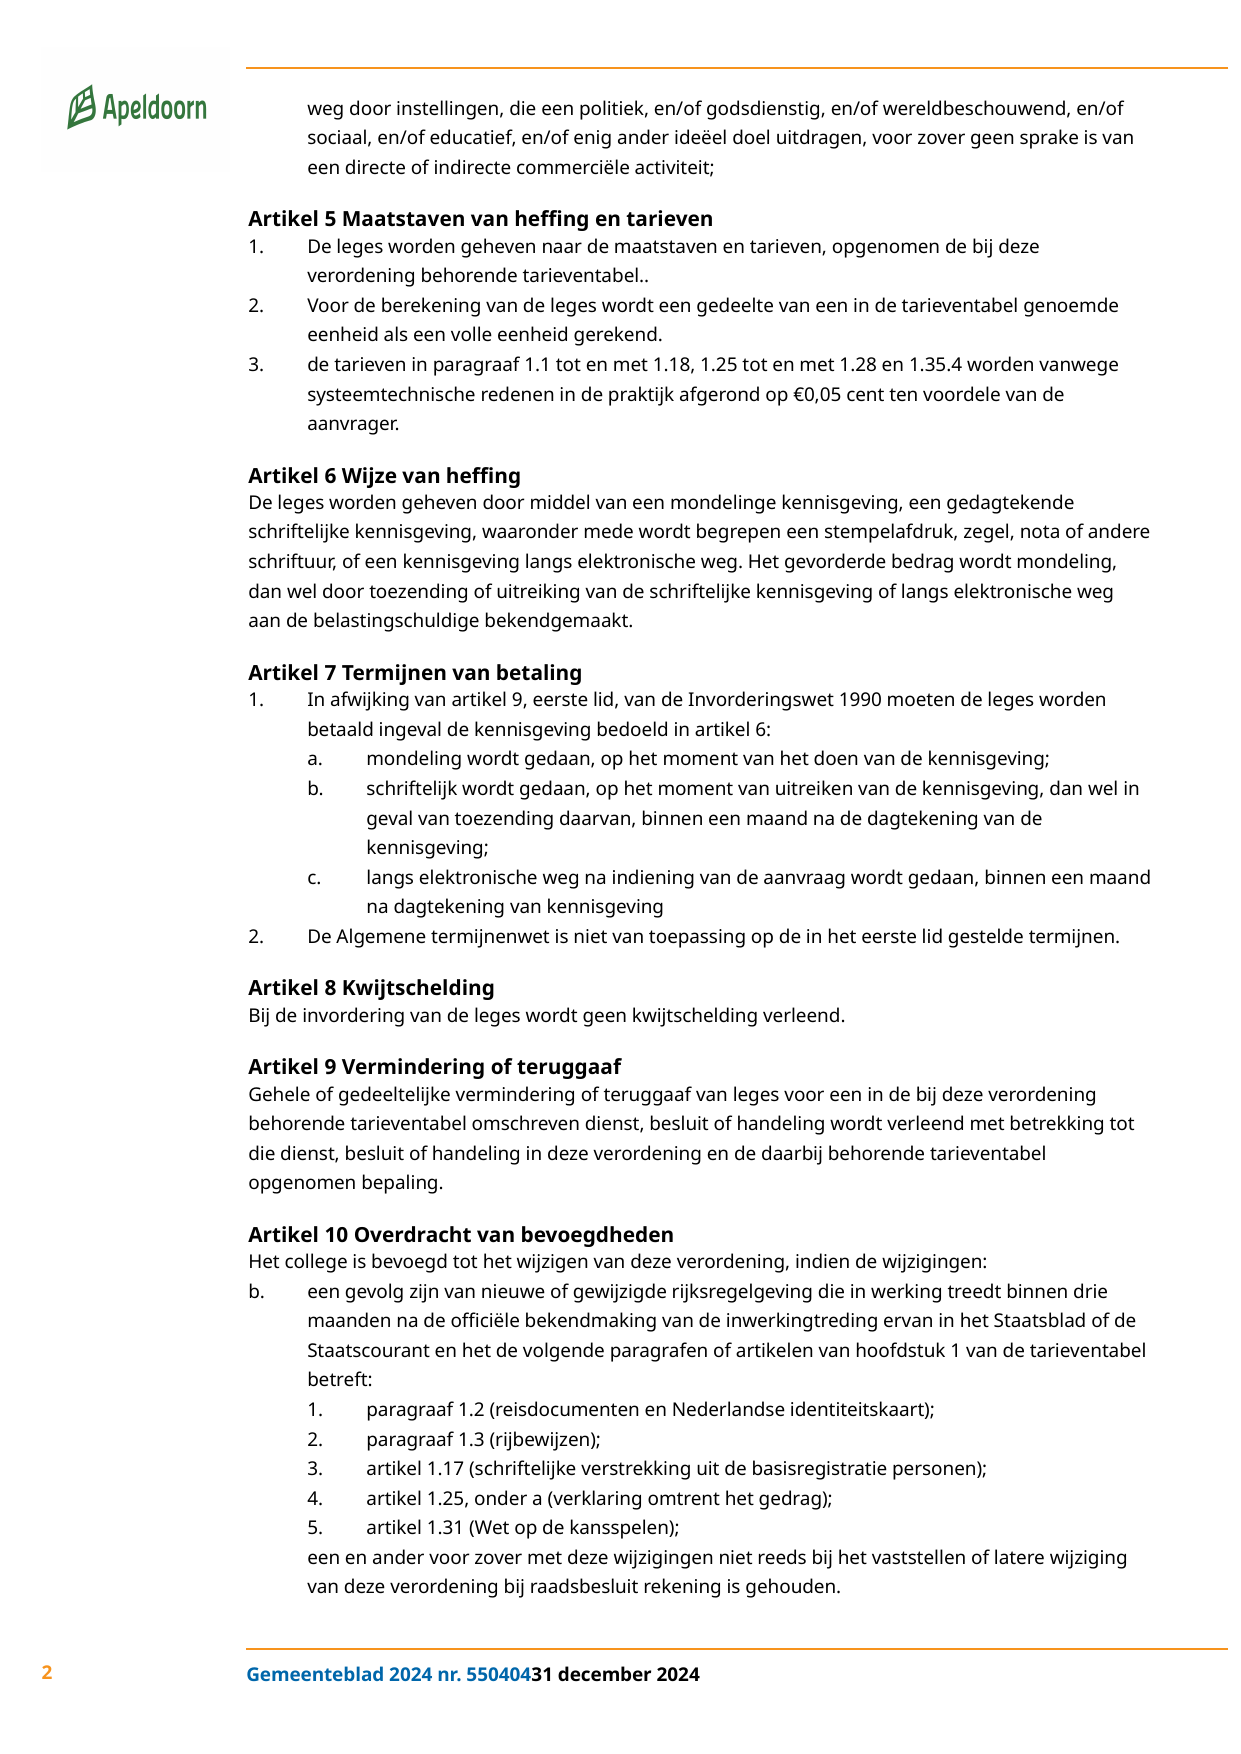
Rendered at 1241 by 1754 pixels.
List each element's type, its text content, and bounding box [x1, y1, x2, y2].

text Artikel 5 Maatstaven van heffing en tarieven [248, 204, 1152, 233]
text Artikel 10 Overdracht van bevoegdheden [248, 1220, 1152, 1248]
list De leges worden geheven naar de maatstaven en tarieven, opgenomen de bij deze verordening behorende tarieventabel.. [248, 233, 1152, 288]
text De leges worden geheven door middel van een mondelinge kennisgeving, een gedagtekende schriftelijke kennisgeving, waaronder mede wordt begrepen een stempelafdruk, zegel, nota of andere schriftuur, of een kennisgeving langs elektronische weg. Het gevorderde bedrag wordt mondeling, dan wel door toezending of uitreiking van de schriftelijke kennisgeving of langs elektronische weg aan de belastingschuldige bekendgemaakt. [248, 489, 1152, 633]
text Het college is bevoegd tot het wijzigen van deze verordening, indien de wijzigingen: [248, 1248, 1152, 1274]
list paragraaf 1.3 (rijbewijzen); [307, 1426, 1152, 1452]
list schriftelijk wordt gedaan, op het moment van uitreiken van de kennisgeving, dan wel in geval van toezending daarvan, binnen een maand na de dagtekening van de kennisgeving; [307, 775, 1152, 860]
list de tarieven in paragraaf 1.1 tot en met 1.18, 1.25 tot en met 1.28 en 1.35.4 worden vanwege systeemtechnische redenen in de praktijk afgerond op €0,05 cent ten voordele van de aanvrager. [248, 351, 1152, 436]
text Artikel 6 Wijze van heffing [248, 461, 1152, 489]
list Voor de berekening van de leges wordt een gedeelte van een in de tarieventabel genoemde eenheid als een volle eenheid gerekend. [248, 292, 1152, 347]
list paragraaf 1.2 (reisdocumenten en Nederlandse identiteitskaart); [307, 1396, 1152, 1422]
list mondeling wordt gedaan, op het moment van het doen van de kennisgeving; [307, 746, 1152, 771]
picture [41, 47, 231, 172]
list artikel 1.17 (schriftelijke verstrekking uit de basisregistratie personen); [307, 1455, 1152, 1481]
list In afwijking van artikel 9, eerste lid, van de Invorderingswet 1990 moeten de leges worden betaald ingeval de kennisgeving bedoeld in artikel 6: [248, 686, 1152, 742]
text Artikel 8 Kwijtschelding [248, 973, 1152, 1002]
list een gevolg zijn van nieuwe of gewijzigde rijksregelgeving die in werking treedt binnen drie maanden na de officiële bekendmaking van de inwerkingtreding ervan in het Staatsblad of de Staatscourant en het de volgende paragrafen of artikelen van hoofdstuk 1 van de tarieventabel betreft: [248, 1278, 1152, 1392]
list artikel 1.31 (Wet op de kansspelen); [307, 1514, 1152, 1540]
list een en ander voor zover met deze wijzigingen niet reeds bij het vaststellen of latere wijziging van deze verordening bij raadsbesluit rekening is gehouden. [248, 1544, 1152, 1599]
list artikel 1.25, onder a (verklaring omtrent het gedrag); [307, 1485, 1152, 1511]
text Gehele of gedeeltelijke vermindering of teruggaaf van leges voor een in de bij deze verordening behorende tarieventabel omschreven dienst, besluit of handeling wordt verleend met betrekking tot die dienst, besluit of handeling in deze verordening en de daarbij behorende tarieventabel opgenomen bepaling. [248, 1081, 1152, 1195]
list De Algemene termijnenwet is niet van toepassing op de in het eerste lid gestelde termijnen. [248, 923, 1152, 949]
text Artikel 7 Termijnen van betaling [248, 658, 1152, 686]
list weg door instellingen, die een politiek, en/of godsdienstig, en/of wereldbeschouwend, en/of sociaal, en/of educatief, en/of enig ander ideëel doel uitdragen, voor zover geen sprake is van een directe of indirecte commerciële activiteit; [248, 95, 1152, 180]
list langs elektronische weg na indiening van de aanvraag wordt gedaan, binnen een maand na dagtekening van kennisgeving [307, 864, 1152, 919]
text Bij de invordering van de leges wordt geen kwijtschelding verleend. [248, 1002, 1152, 1028]
text Artikel 9 Vermindering of teruggaaf [248, 1052, 1152, 1081]
